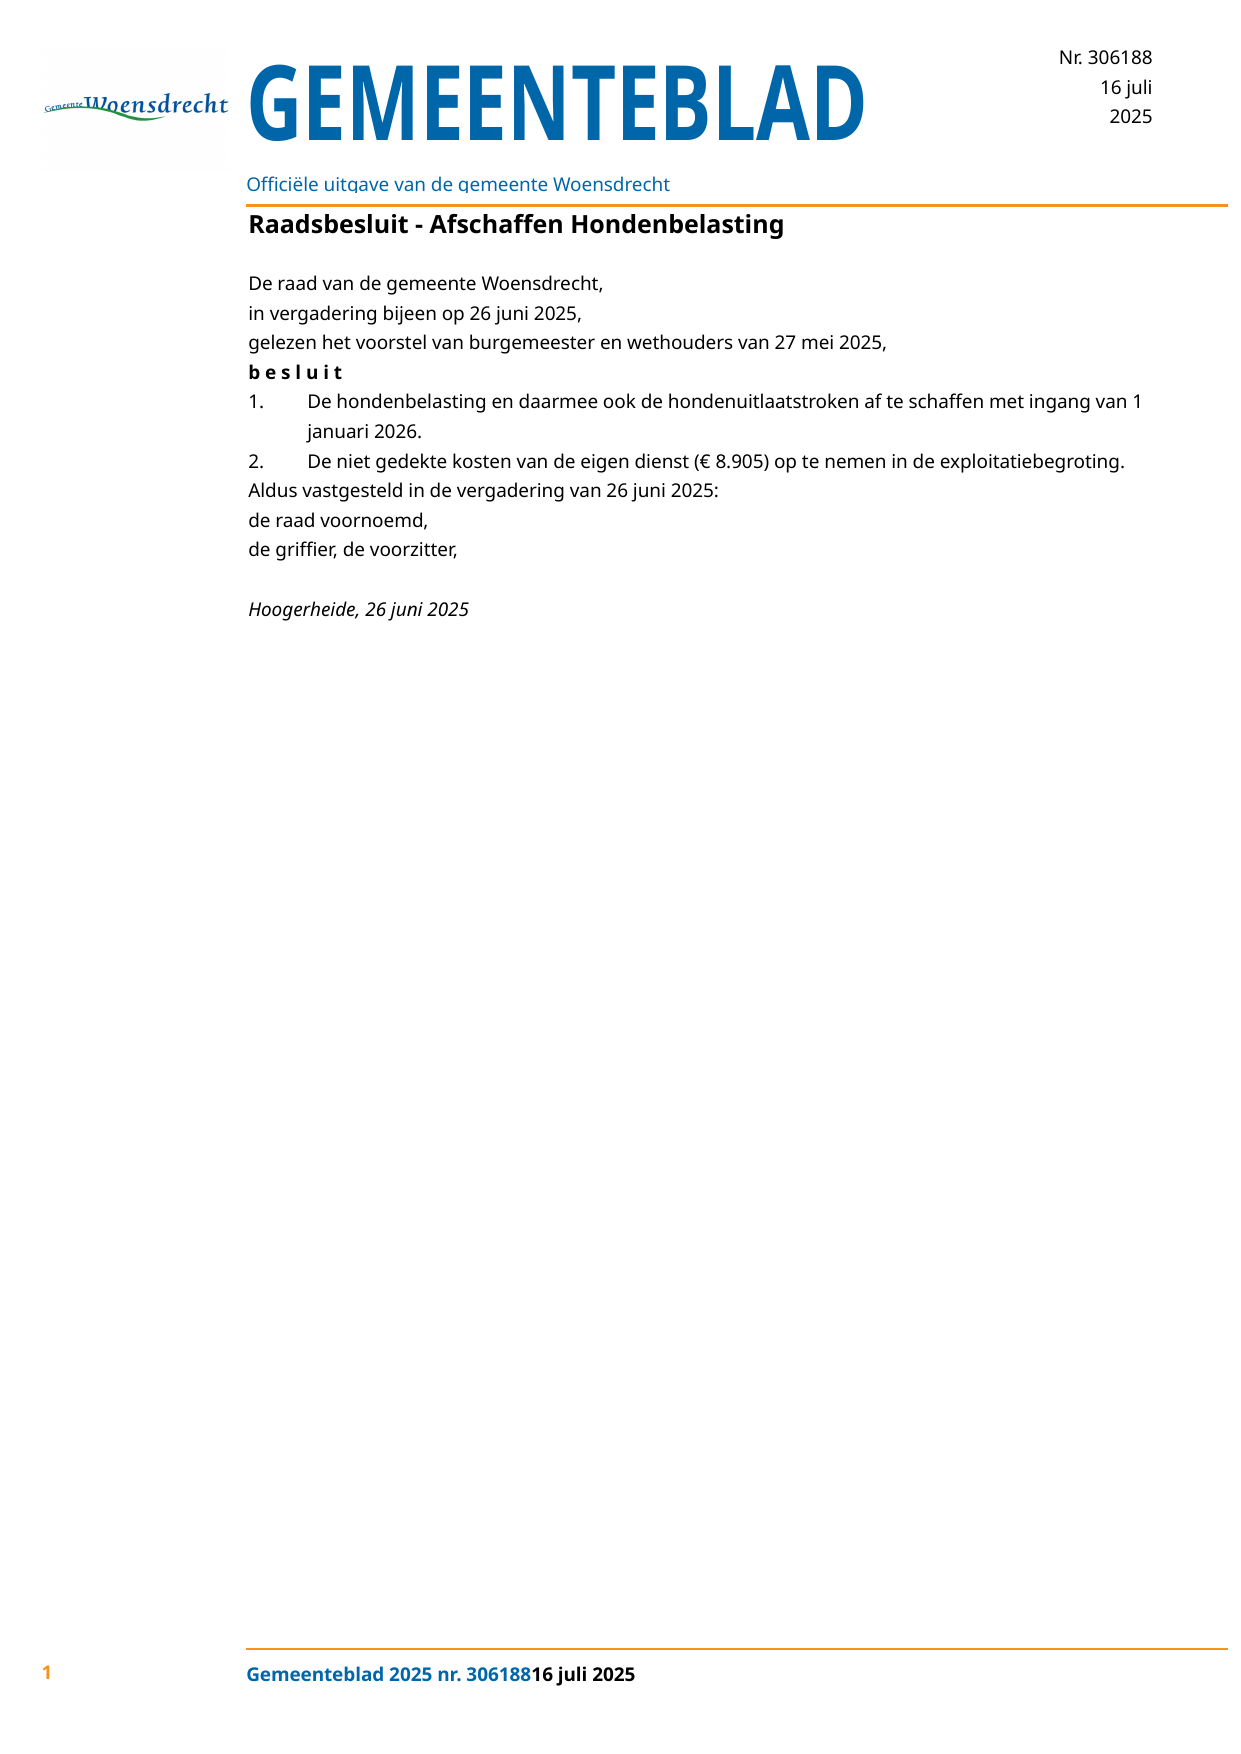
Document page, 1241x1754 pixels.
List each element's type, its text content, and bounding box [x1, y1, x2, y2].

text De raad van de gemeente Woensdrecht, [248, 270, 1152, 296]
text gelezen het voorstel van burgemeester en wethouders van 27 mei 2025, [248, 329, 1152, 355]
text de griffier, de voorzitter, [248, 537, 1152, 562]
picture [41, 47, 231, 172]
text Raadsbesluit - Afschaffen Hondenbelasting [248, 207, 1152, 241]
text Aldus vastgesteld in de vergadering van 26 juni 2025: [248, 477, 1152, 503]
text de raad voornoemd, [248, 507, 1152, 533]
text b e s l u i t [248, 359, 1152, 385]
text in vergadering bijeen op 26 juni 2025, [248, 300, 1152, 326]
list De hondenbelasting en daarmee ook de hondenuitlaatstroken af te schaffen met ingang van 1 januari 2026. [248, 389, 1152, 444]
text Hoogerheide, 26 juni 2025 [248, 596, 1152, 621]
list De niet gedekte kosten van de eigen dienst (€ 8.905) op te nemen in de exploitatiebegroting. [248, 448, 1152, 473]
